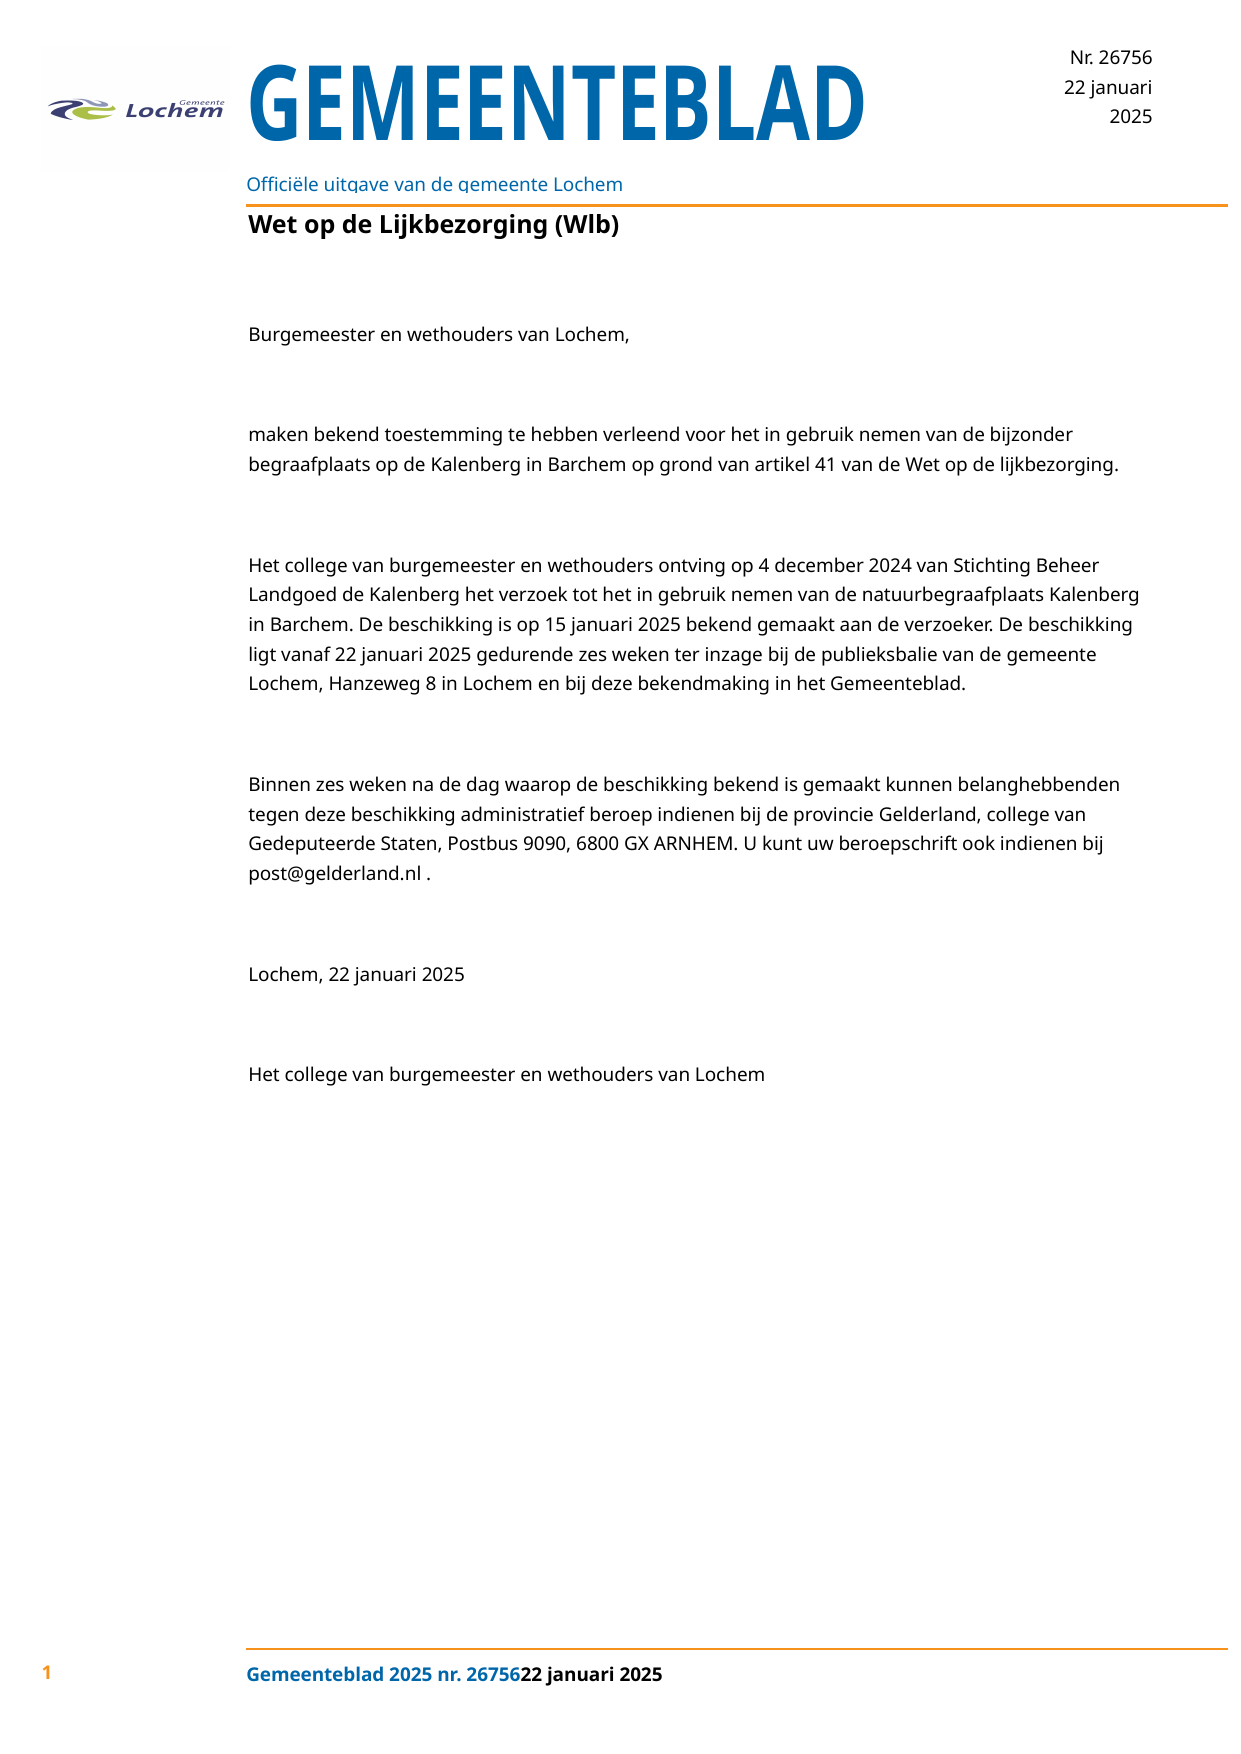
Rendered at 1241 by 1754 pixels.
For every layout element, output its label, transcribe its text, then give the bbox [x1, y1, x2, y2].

text Binnen zes weken na de dag waarop de beschikking bekend is gemaakt kunnen belanghebbenden tegen deze beschikking administratief beroep indienen bij de provincie Gelderland, college van Gedeputeerde Staten, Postbus 9090, 6800 GX ARNHEM. U kunt uw beroepschrift ook indienen bij post@gelderland.nl . [248, 771, 1152, 886]
text Het college van burgemeester en wethouders ontving op 4 december 2024 van Stichting Beheer Landgoed de Kalenberg het verzoek tot het in gebruik nemen van de natuurbegraafplaats Kalenberg in Barchem. De beschikking is op 15 januari 2025 bekend gemaakt aan de verzoeker. De beschikking ligt vanaf 22 januari 2025 gedurende zes weken ter inzage bij de publieksbalie van de gemeente Lochem, Hanzeweg 8 in Lochem en bij deze bekendmaking in het Gemeenteblad. [248, 552, 1152, 696]
text Wet op de Lijkbezorging (Wlb) [248, 207, 1152, 241]
picture [41, 47, 231, 172]
text Burgemeester en wethouders van Lochem, [248, 321, 1152, 346]
text Lochem, 22 januari 2025 [248, 961, 1152, 986]
text Het college van burgemeester en wethouders van Lochem [248, 1062, 1152, 1087]
text maken bekend toestemming te hebben verleend voor het in gebruik nemen van de bijzonder begraafplaats op de Kalenberg in Barchem op grond van artikel 41 van de Wet op de lijkbezorging. [248, 422, 1152, 477]
